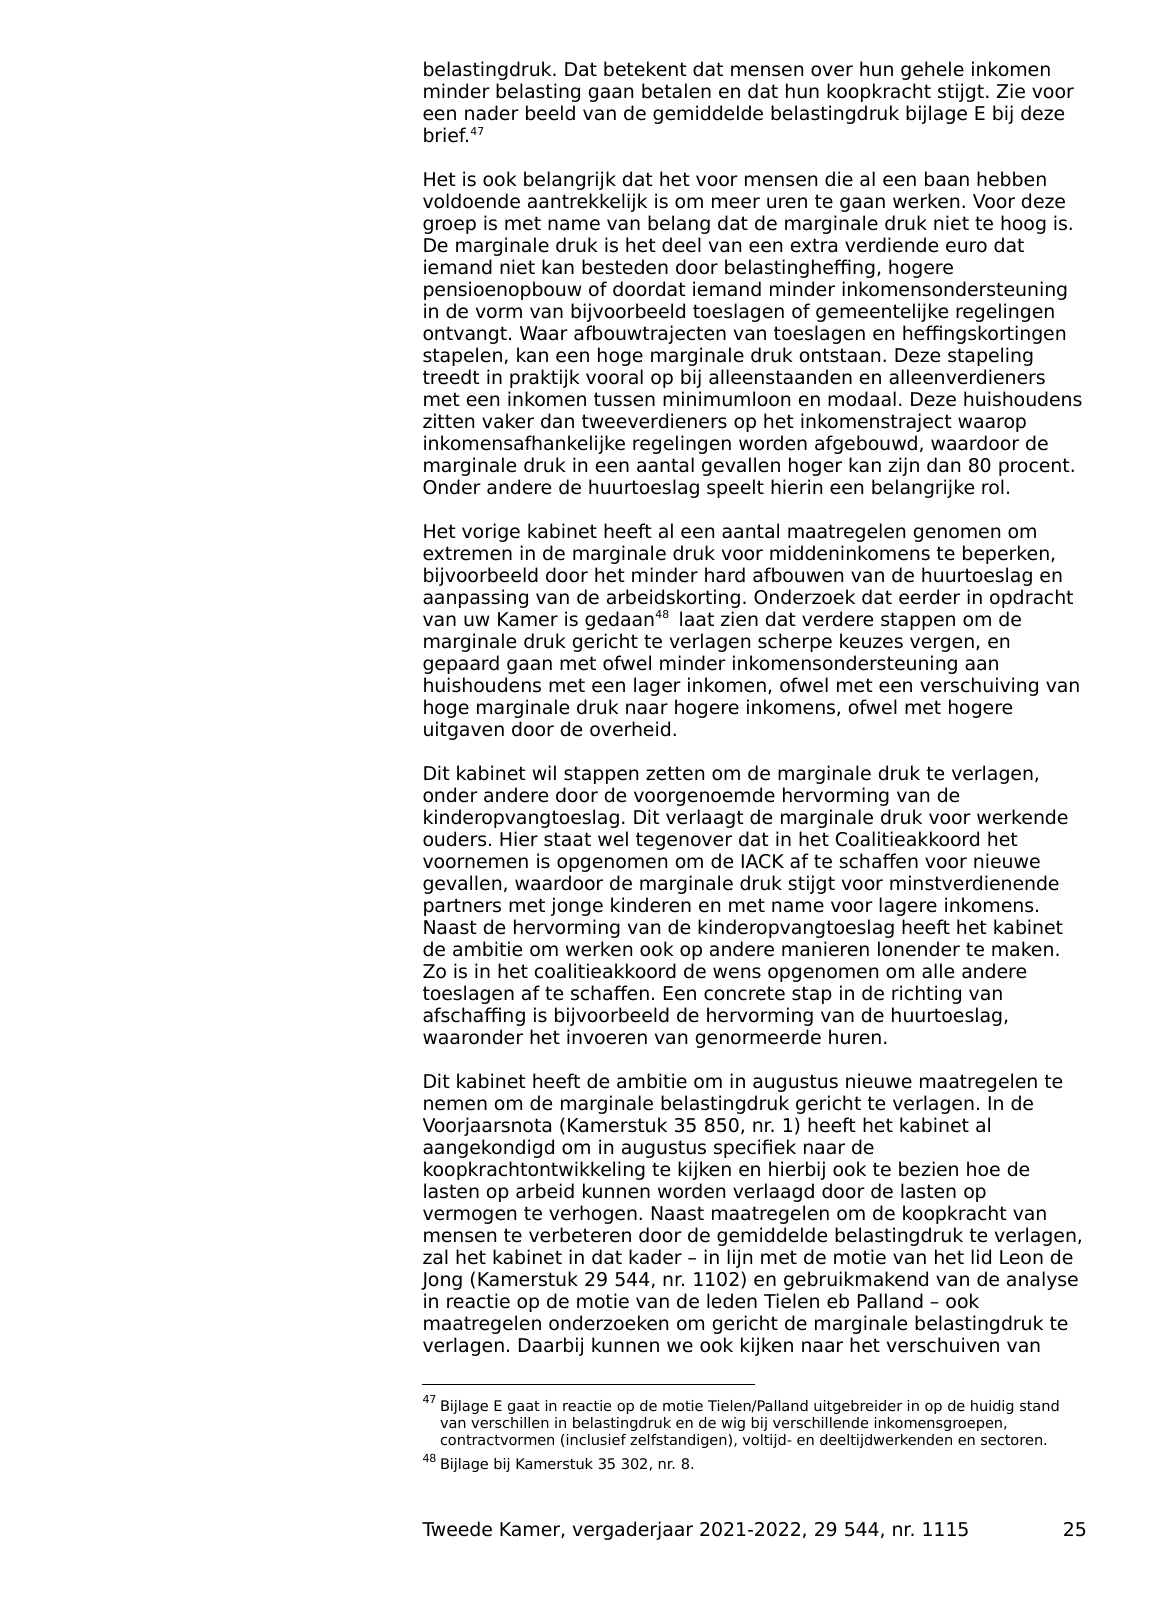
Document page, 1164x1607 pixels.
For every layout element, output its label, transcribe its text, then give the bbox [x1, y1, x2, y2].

text belastingdruk. Dat betekent dat mensen over hun gehele inkomen minder belasting gaan betalen en dat hun koopkracht stijgt. Zie voor een nader beeld van de gemiddelde belastingdruk bijlage E bij deze brief. [422, 59, 1087, 147]
text Bijlage bij Kamerstuk 35 302, nr. 8. [422, 1452, 1087, 1474]
text Het vorige kabinet heeft al een aantal maatregelen genomen om extremen in de marginale druk voor middeninkomens te beperken, bijvoorbeeld door het minder hard afbouwen van de huurtoeslag en aanpassing van de arbeidskorting. Onderzoek dat eerder in opdracht van uw Kamer is gedaan laat zien dat verdere stappen om de marginale druk gericht te verlagen scherpe keuzes vergen, en gepaard gaan met ofwel minder inkomensondersteuning aan huishoudens met een lager inkomen, ofwel met een verschuiving van hoge marginale druk naar hogere inkomens, ofwel met hogere uitgaven door de overheid. [422, 521, 1087, 741]
text Bijlage E gaat in reactie op de motie Tielen/Palland uitgebreider in op de huidig stand van verschillen in belastingdruk en de wig bij verschillende inkomensgroepen, contractvormen (inclusief zelfstandigen), voltijd- en deeltijdwerkenden en sectoren. [422, 1393, 1087, 1449]
text Dit kabinet wil stappen zetten om de marginale druk te verlagen, onder andere door de voorgenoemde hervorming van de kinderopvangtoeslag. Dit verlaagt de marginale druk voor werkende ouders. Hier staat wel tegenover dat in het Coalitieakkoord het voornemen is opgenomen om de IACK af te schaffen voor nieuwe gevallen, waardoor de marginale druk stijgt voor minstverdienende partners met jonge kinderen en met name voor lagere inkomens. Naast de hervorming van de kinderopvangtoeslag heeft het kabinet de ambitie om werken ook op andere manieren lonender te maken. Zo is in het coalitieakkoord de wens opgenomen om alle andere toeslagen af te schaffen. Een concrete stap in de richting van afschaffing is bijvoorbeeld de hervorming van de huurtoeslag, waaronder het invoeren van genormeerde huren. [422, 763, 1087, 1049]
text Dit kabinet heeft de ambitie om in augustus nieuwe maatregelen te nemen om de marginale belastingdruk gericht te verlagen. In de Voorjaarsnota (Kamerstuk 35 850, nr. 1) heeft het kabinet al aangekondigd om in augustus specifiek naar de koopkrachtontwikkeling te kijken en hierbij ook te bezien hoe de lasten op arbeid kunnen worden verlaagd door de lasten op vermogen te verhogen. Naast maatregelen om de koopkracht van mensen te verbeteren door de gemiddelde belastingdruk te verlagen, zal het kabinet in dat kader – in lijn met de motie van het lid Leon de Jong (Kamerstuk 29 544, nr. 1102) en gebruikmakend van de analyse in reactie op de motie van de leden Tielen eb Palland – ook maatregelen onderzoeken om gericht de marginale belastingdruk te verlagen. Daarbij kunnen we ook kijken naar het verschuiven van [422, 1071, 1087, 1357]
text Het is ook belangrijk dat het voor mensen die al een baan hebben voldoende aantrekkelijk is om meer uren te gaan werken. Voor deze groep is met name van belang dat de marginale druk niet te hoog is. De marginale druk is het deel van een extra verdiende euro dat iemand niet kan besteden door belastingheffing, hogere pensioenopbouw of doordat iemand minder inkomensondersteuning in de vorm van bijvoorbeeld toeslagen of gemeentelijke regelingen ontvangt. Waar afbouwtrajecten van toeslagen en heffingskortingen stapelen, kan een hoge marginale druk ontstaan. Deze stapeling treedt in praktijk vooral op bij alleenstaanden en alleenverdieners met een inkomen tussen minimumloon en modaal. Deze huishoudens zitten vaker dan tweeverdieners op het inkomenstraject waarop inkomensafhankelijke regelingen worden afgebouwd, waardoor de marginale druk in een aantal gevallen hoger kan zijn dan 80 procent. Onder andere de huurtoeslag speelt hierin een belangrijke rol. [422, 169, 1087, 499]
